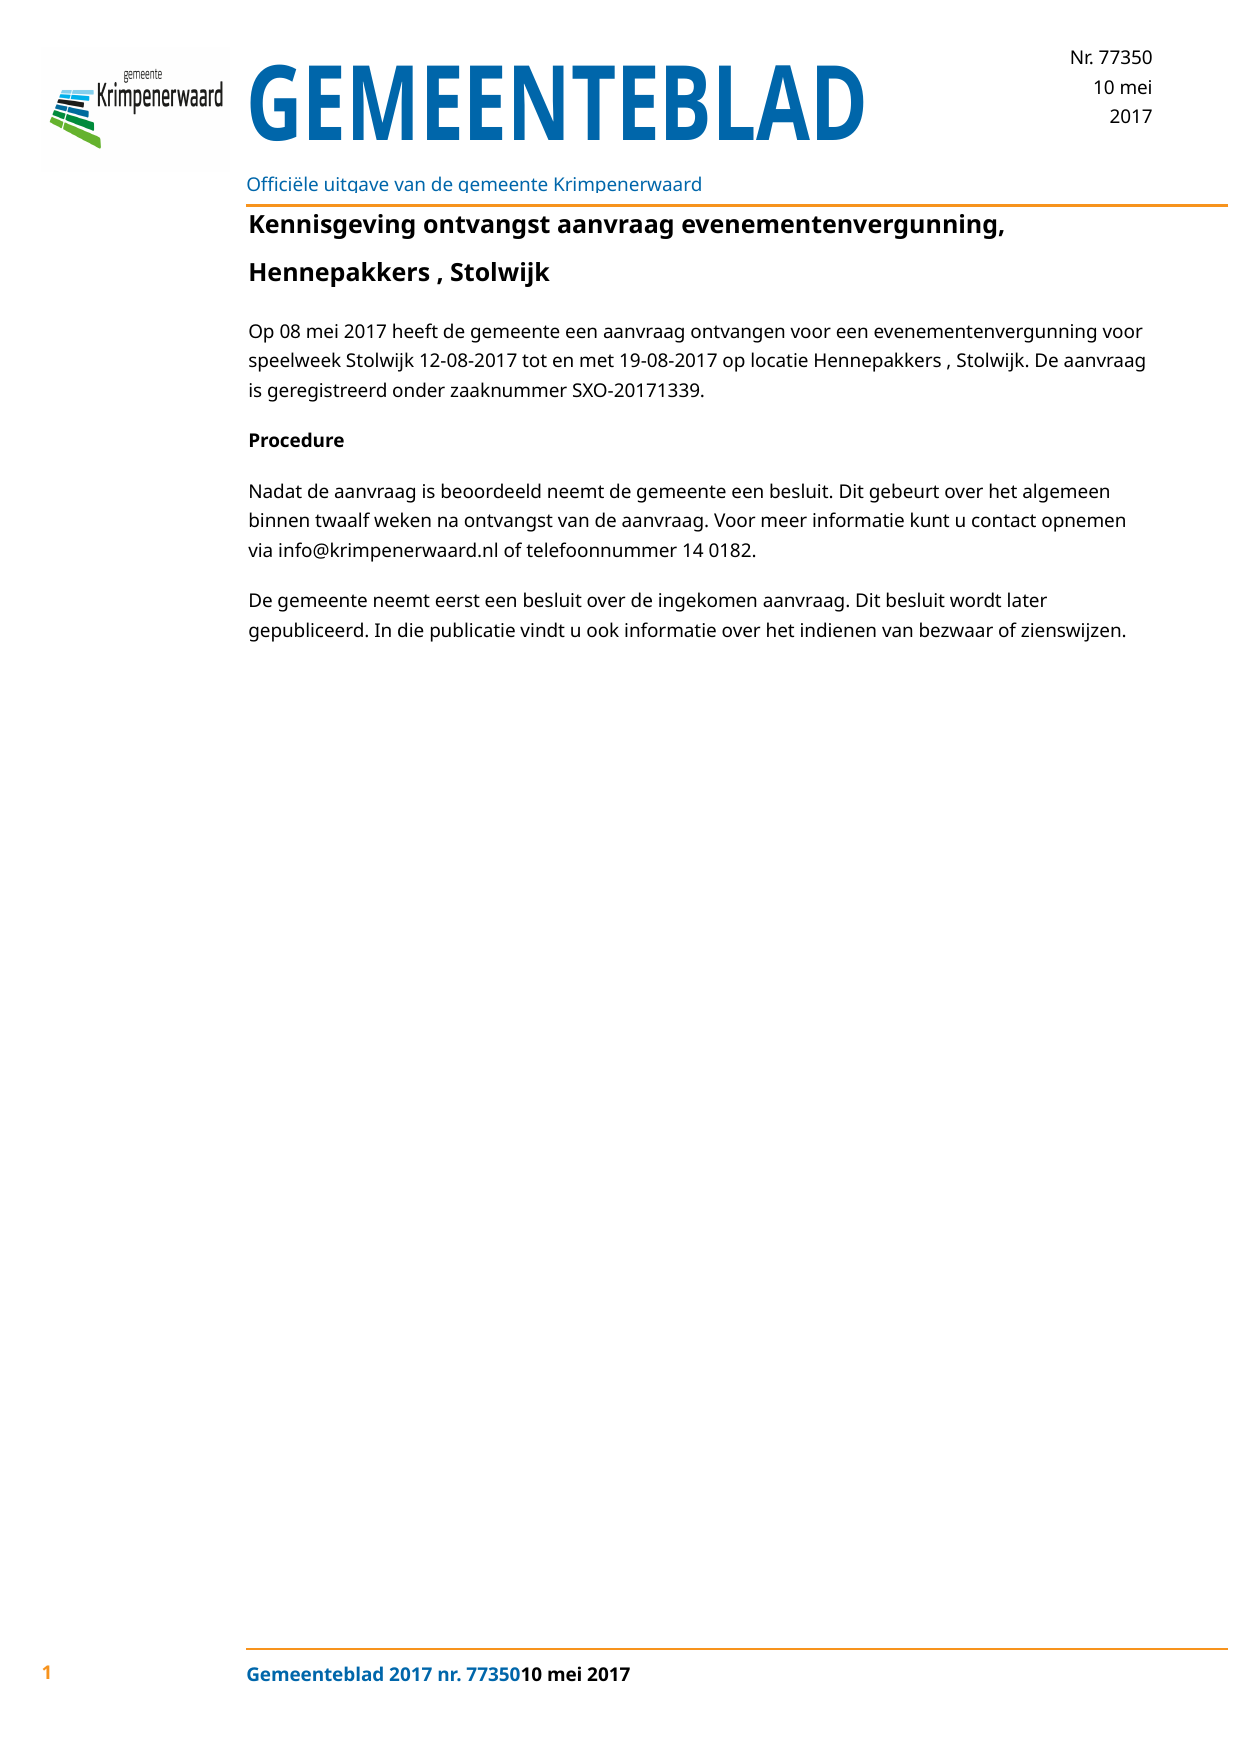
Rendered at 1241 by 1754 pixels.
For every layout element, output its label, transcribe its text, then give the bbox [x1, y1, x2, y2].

text Kennisgeving ontvangst aanvraag evenementenvergunning, Hennepakkers , Stolwijk [248, 207, 1152, 288]
text De gemeente neemt eerst een besluit over de ingekomen aanvraag. Dit besluit wordt later gepubliceerd. In die publicatie vindt u ook informatie over het indienen van bezwaar of zienswijzen. [248, 587, 1152, 643]
picture [41, 47, 231, 172]
text Nadat de aanvraag is beoordeeld neemt de gemeente een besluit. Dit gebeurt over het algemeen binnen twaalf weken na ontvangst van de aanvraag. Voor meer informatie kunt u contact opnemen via info@krimpenerwaard.nl of telefoonnummer 14 0182. [248, 478, 1152, 563]
text Op 08 mei 2017 heeft de gemeente een aanvraag ontvangen voor een evenementenvergunning voor speelweek Stolwijk 12-08-2017 tot en met 19-08-2017 op locatie Hennepakkers , Stolwijk. De aanvraag is geregistreerd onder zaaknummer SXO-20171339. [248, 318, 1152, 403]
text Procedure [248, 427, 1152, 453]
